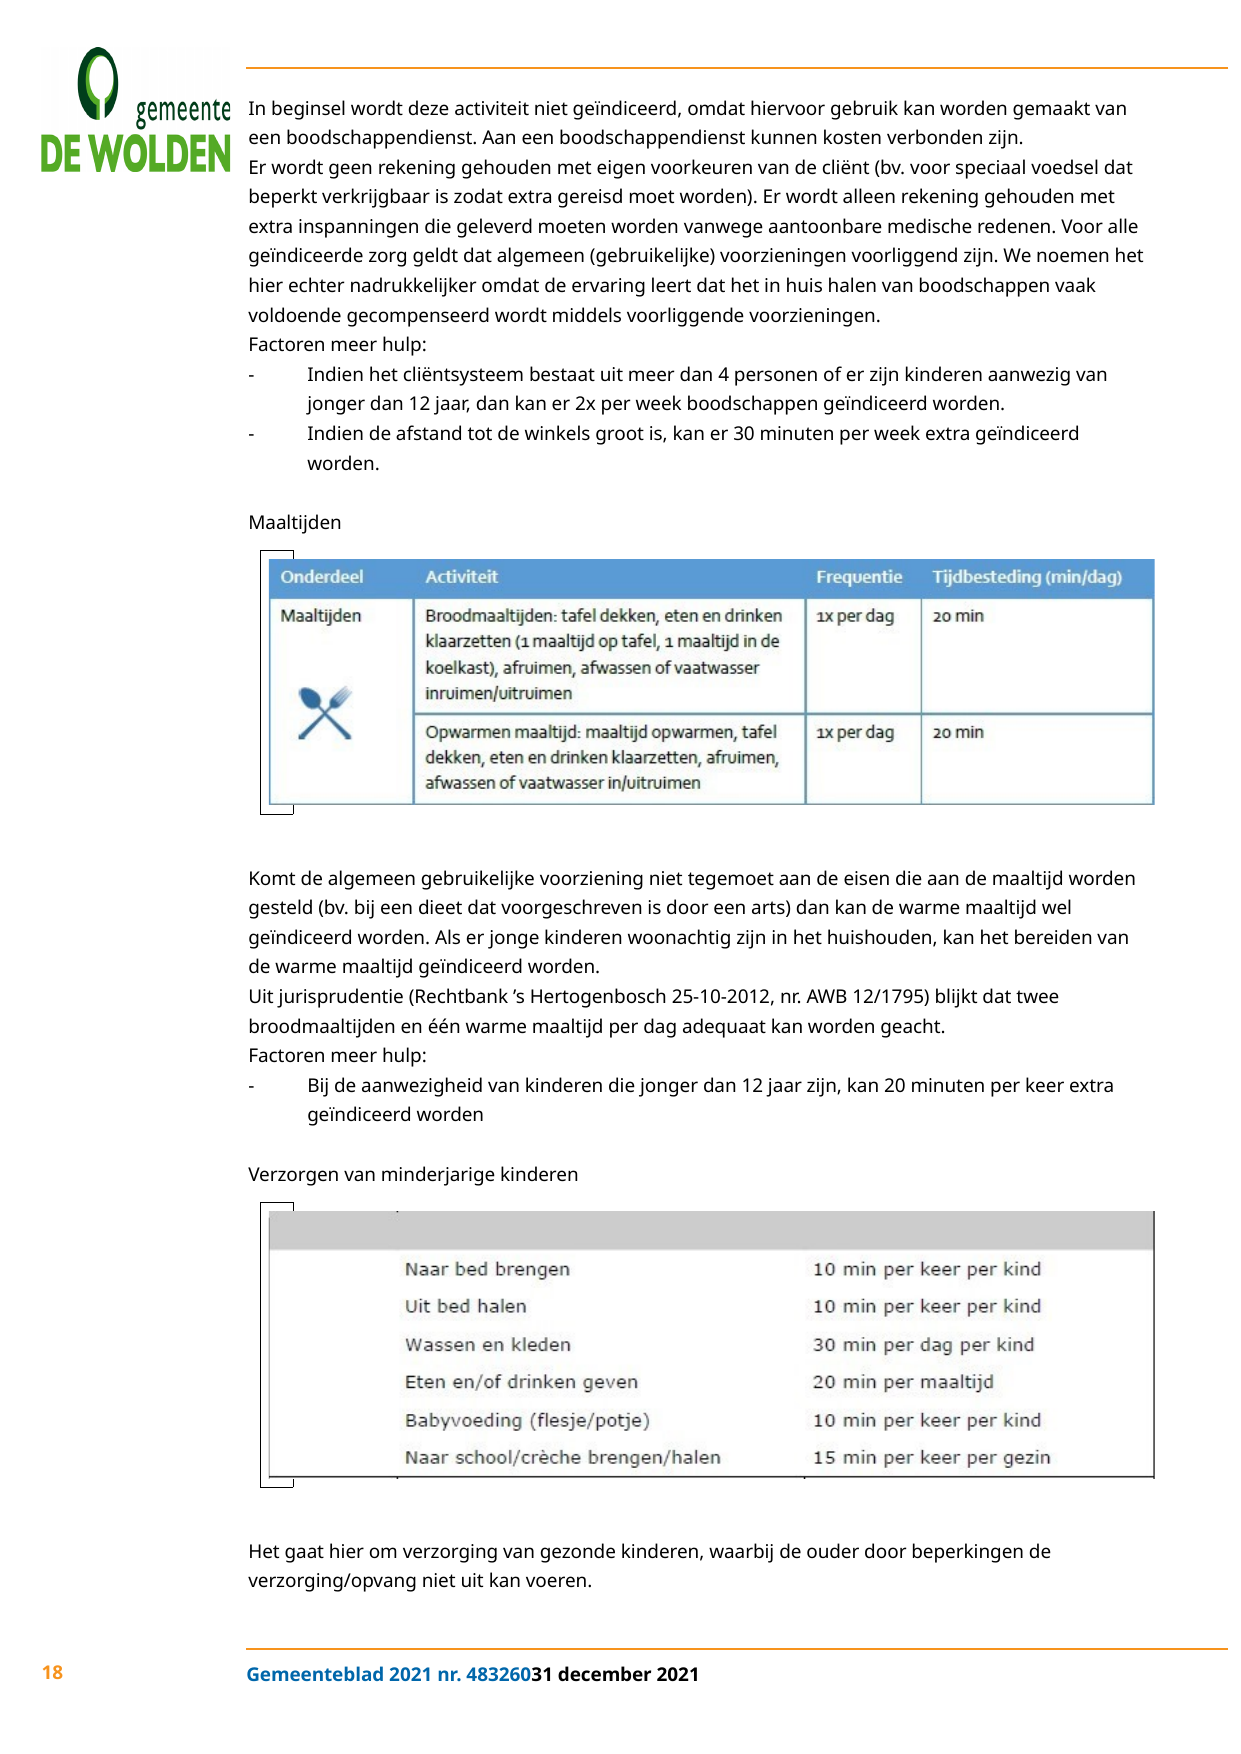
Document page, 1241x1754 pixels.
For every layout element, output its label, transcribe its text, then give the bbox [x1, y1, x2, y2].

picture [268, 559, 1155, 805]
text Factoren meer hulp: [248, 1042, 1152, 1068]
picture [268, 1211, 1155, 1479]
list Indien het cliëntsysteem bestaat uit meer dan 4 personen of er zijn kinderen aanwezig van jonger dan 12 jaar, dan kan er 2x per week boodschappen geïndiceerd worden. [248, 361, 1152, 416]
text Factoren meer hulp: [248, 331, 1152, 357]
list Indien de afstand tot de winkels groot is, kan er 30 minuten per week extra geïndiceerd worden. [248, 420, 1152, 476]
text Maaltijden [248, 509, 1152, 535]
list Bij de aanwezigheid van kinderen die jonger dan 12 jaar zijn, kan 20 minuten per keer extra geïndiceerd worden [248, 1072, 1152, 1127]
text Komt de algemeen gebruikelijke voorziening niet tegemoet aan de eisen die aan de maaltijd worden gesteld (bv. bij een dieet dat voorgeschreven is door een arts) dan kan de warme maaltijd wel geïndiceerd worden. Als er jonge kinderen woonachtig zijn in het huishouden, kan het bereiden van de warme maaltijd geïndiceerd worden. [248, 865, 1152, 979]
text Verzorgen van minderjarige kinderen [248, 1161, 1152, 1186]
picture [41, 47, 231, 172]
text Het gaat hier om verzorging van gezonde kinderen, waarbij de ouder door beperkingen de verzorging/opvang niet uit kan voeren. [248, 1538, 1152, 1593]
text Er wordt geen rekening gehouden met eigen voorkeuren van de cliënt (bv. voor speciaal voedsel dat beperkt verkrijgbaar is zodat extra gereisd moet worden). Er wordt alleen rekening gehouden met extra inspanningen die geleverd moeten worden vanwege aantoonbare medische redenen. Voor alle geïndiceerde zorg geldt dat algemeen (gebruikelijke) voorzieningen voorliggend zijn. We noemen het hier echter nadrukkelijker omdat de ervaring leert dat het in huis halen van boodschappen vaak voldoende gecompenseerd wordt middels voorliggende voorzieningen. [248, 154, 1152, 328]
text In beginsel wordt deze activiteit niet geïndiceerd, omdat hiervoor gebruik kan worden gemaakt van een boodschappendienst. Aan een boodschappendienst kunnen kosten verbonden zijn. [248, 95, 1152, 150]
text Uit jurisprudentie (Rechtbank ’s Hertogenbosch 25-10-2012, nr. AWB 12/1795) blijkt dat twee broodmaaltijden en één warme maaltijd per dag adequaat kan worden geacht. [248, 983, 1152, 1038]
